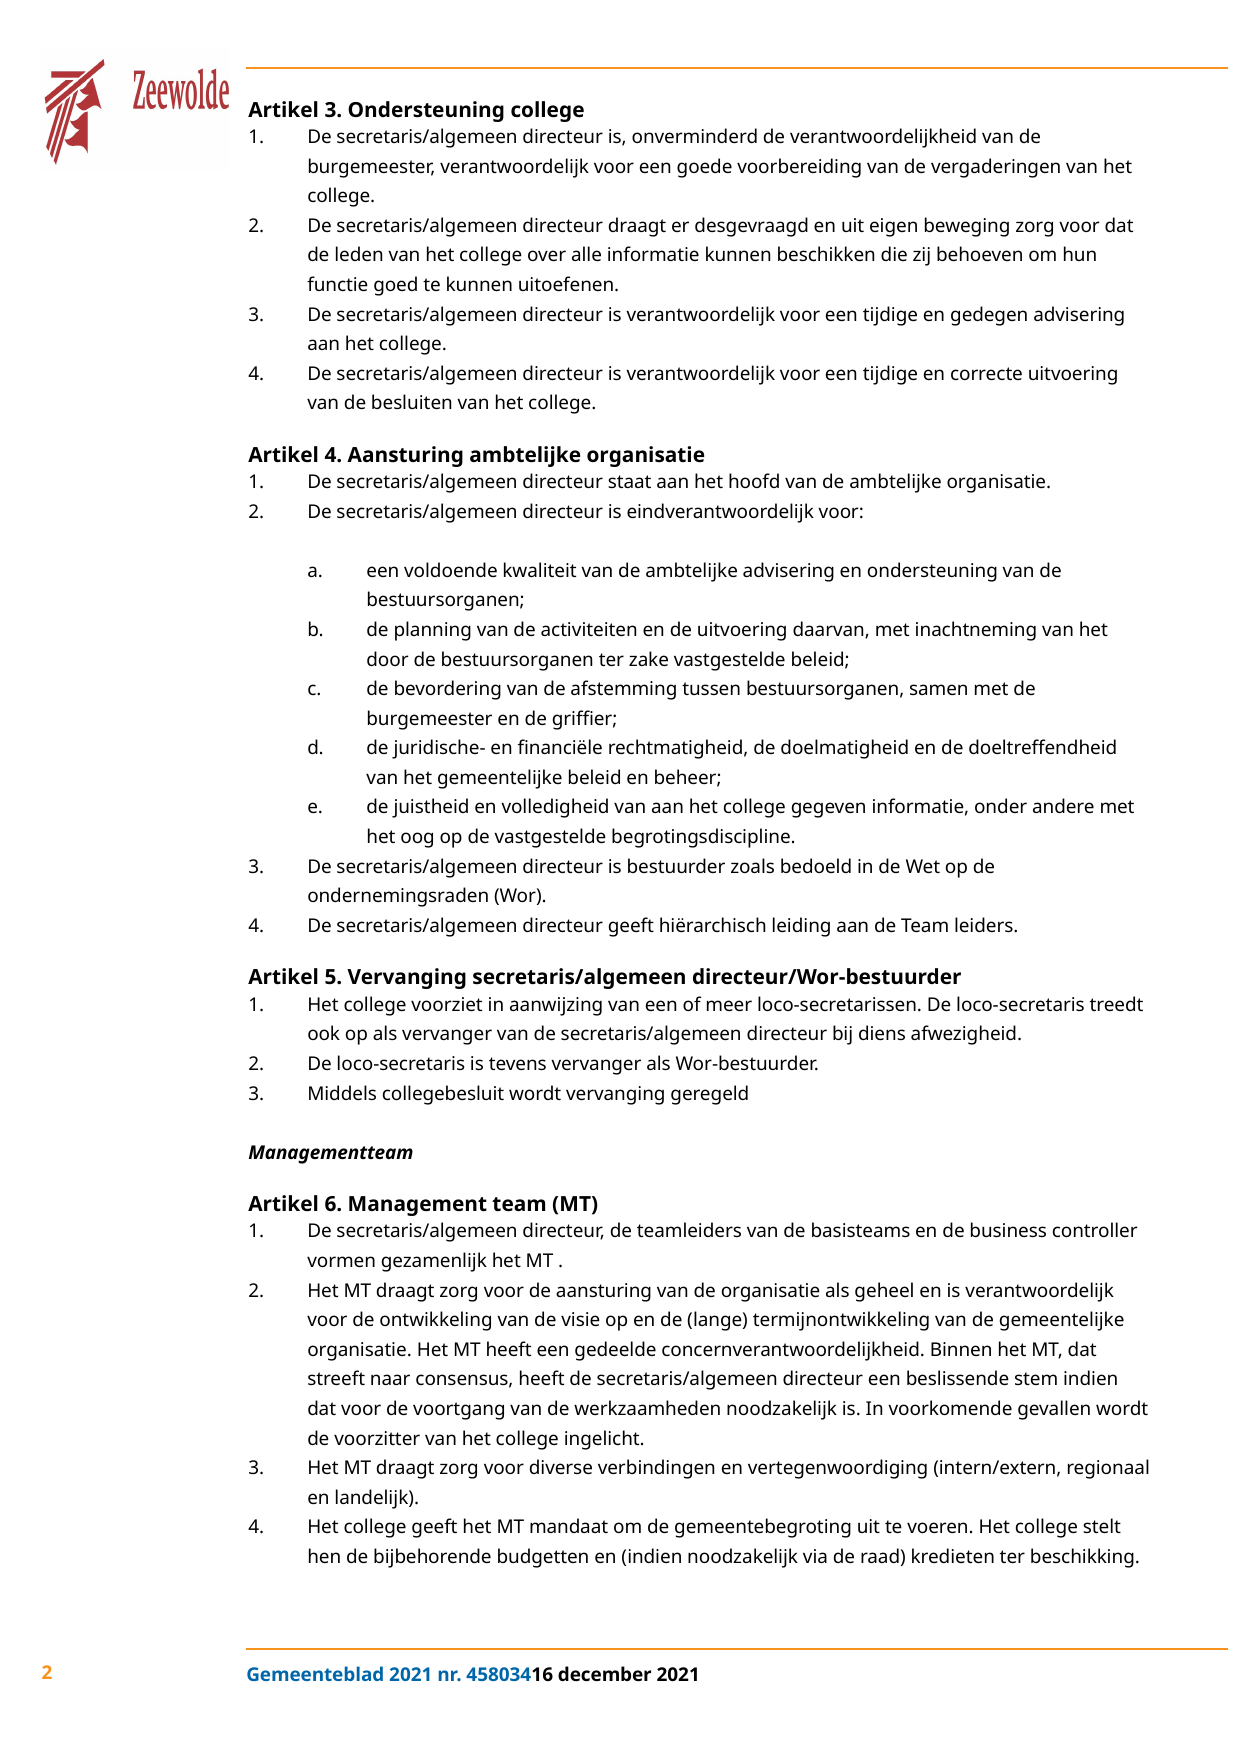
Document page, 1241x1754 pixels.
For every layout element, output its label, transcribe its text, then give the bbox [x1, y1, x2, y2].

text Artikel 5. Vervanging secretaris/algemeen directeur/Wor-bestuurder [248, 962, 1152, 991]
list een voldoende kwaliteit van de ambtelijke advisering en ondersteuning van de bestuursorganen; [307, 557, 1152, 612]
list Het college voorziet in aanwijzing van een of meer loco-secretarissen. De loco-secretaris treedt ook op als vervanger van de secretaris/algemeen directeur bij diens afwezigheid. [248, 991, 1152, 1046]
picture [41, 47, 231, 172]
list de planning van de activiteiten en de uitvoering daarvan, met inachtneming van het door de bestuursorganen ter zake vastgestelde beleid; [307, 616, 1152, 672]
list de juridische- en financiële rechtmatigheid, de doelmatigheid en de doeltreffendheid van het gemeentelijke beleid en beheer; [307, 734, 1152, 790]
list De secretaris/algemeen directeur is, onverminderd de verantwoordelijkheid van de burgemeester, verantwoordelijk voor een goede voorbereiding van de vergaderingen van het college. [248, 123, 1152, 208]
list Het college geeft het MT mandaat om de gemeentebegroting uit te voeren. Het college stelt hen de bijbehorende budgetten en (indien noodzakelijk via de raad) kredieten ter beschikking. [248, 1513, 1152, 1569]
list De secretaris/algemeen directeur is eindverantwoordelijk voor: [248, 498, 1152, 524]
list De secretaris/algemeen directeur is verantwoordelijk voor een tijdige en correcte uitvoering van de besluiten van het college. [248, 360, 1152, 415]
text Managementteam [248, 1139, 1152, 1164]
text Artikel 4. Aansturing ambtelijke organisatie [248, 440, 1152, 468]
list De secretaris/algemeen directeur draagt er desgevraagd en uit eigen beweging zorg voor dat de leden van het college over alle informatie kunnen beschikken die zij behoeven om hun functie goed te kunnen uitoefenen. [248, 212, 1152, 297]
list de juistheid en volledigheid van aan het college gegeven informatie, onder andere met het oog op de vastgestelde begrotingsdiscipline. [307, 794, 1152, 849]
list De secretaris/algemeen directeur, de teamleiders van de basisteams en de business controller vormen gezamenlijk het MT . [248, 1218, 1152, 1273]
text Artikel 6. Management team (MT) [248, 1189, 1152, 1218]
list De secretaris/algemeen directeur staat aan het hoofd van de ambtelijke organisatie. [248, 468, 1152, 494]
text Artikel 3. Ondersteuning college [248, 95, 1152, 123]
list Middels collegebesluit wordt vervanging geregeld [248, 1080, 1152, 1105]
list de bevordering van de afstemming tussen bestuursorganen, samen met de burgemeester en de griffier; [307, 675, 1152, 731]
list De secretaris/algemeen directeur is bestuurder zoals bedoeld in de Wet op de ondernemingsraden (Wor). [248, 853, 1152, 908]
list Het MT draagt zorg voor diverse verbindingen en vertegenwoordiging (intern/extern, regionaal en landelijk). [248, 1454, 1152, 1510]
list De loco-secretaris is tevens vervanger als Wor-bestuurder. [248, 1050, 1152, 1076]
list De secretaris/algemeen directeur geeft hiërarchisch leiding aan de Team leiders. [248, 912, 1152, 938]
list De secretaris/algemeen directeur is verantwoordelijk voor een tijdige en gedegen advisering aan het college. [248, 301, 1152, 356]
list Het MT draagt zorg voor de aansturing van de organisatie als geheel en is verantwoordelijk voor de ontwikkeling van de visie op en de (lange) termijnontwikkeling van de gemeentelijke organisatie. Het MT heeft een gedeelde concernverantwoordelijkheid. Binnen het MT, dat streeft naar consensus, heeft de secretaris/algemeen directeur een beslissende stem indien dat voor de voortgang van de werkzaamheden noodzakelijk is. In voorkomende gevallen wordt de voorzitter van het college ingelicht. [248, 1277, 1152, 1451]
